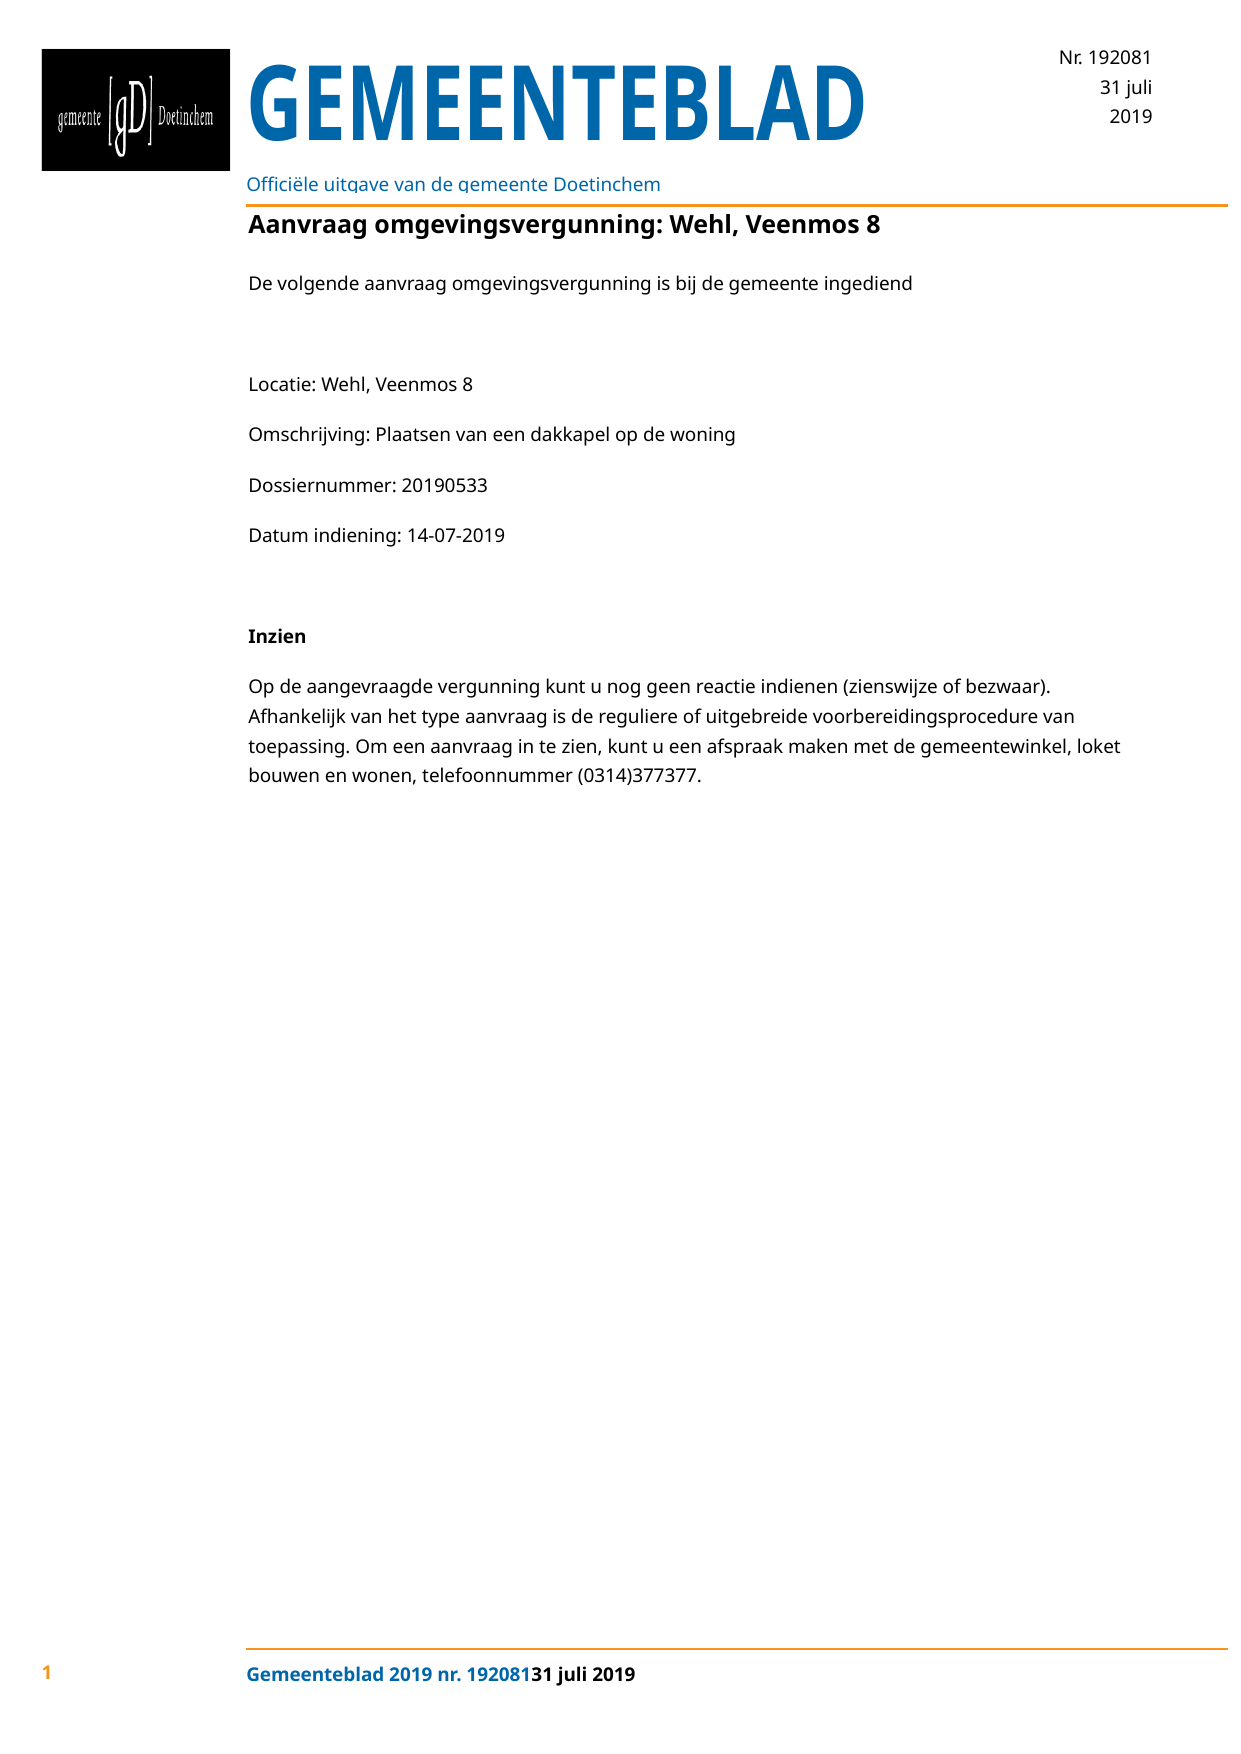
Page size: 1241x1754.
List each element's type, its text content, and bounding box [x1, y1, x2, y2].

text De volgende aanvraag omgevingsvergunning is bij de gemeente ingediend [248, 270, 1152, 296]
text Dossiernummer: 20190533 [248, 472, 1152, 498]
text Locatie: Wehl, Veenmos 8 [248, 371, 1152, 397]
text Omschrijving: Plaatsen van een dakkapel op de woning [248, 422, 1152, 447]
picture [41, 47, 231, 172]
text Datum indiening: 14-07-2019 [248, 522, 1152, 548]
text Op de aangevraagde vergunning kunt u nog geen reactie indienen (zienswijze of bezwaar). Afhankelijk van het type aanvraag is de reguliere of uitgebreide voorbereidingsprocedure van toepassing. Om een aanvraag in te zien, kunt u een afspraak maken met de gemeentewinkel, loket bouwen en wonen, telefoonnummer (0314)377377. [248, 674, 1152, 788]
text Aanvraag omgevingsvergunning: Wehl, Veenmos 8 [248, 207, 1152, 241]
text Inzien [248, 623, 1152, 649]
